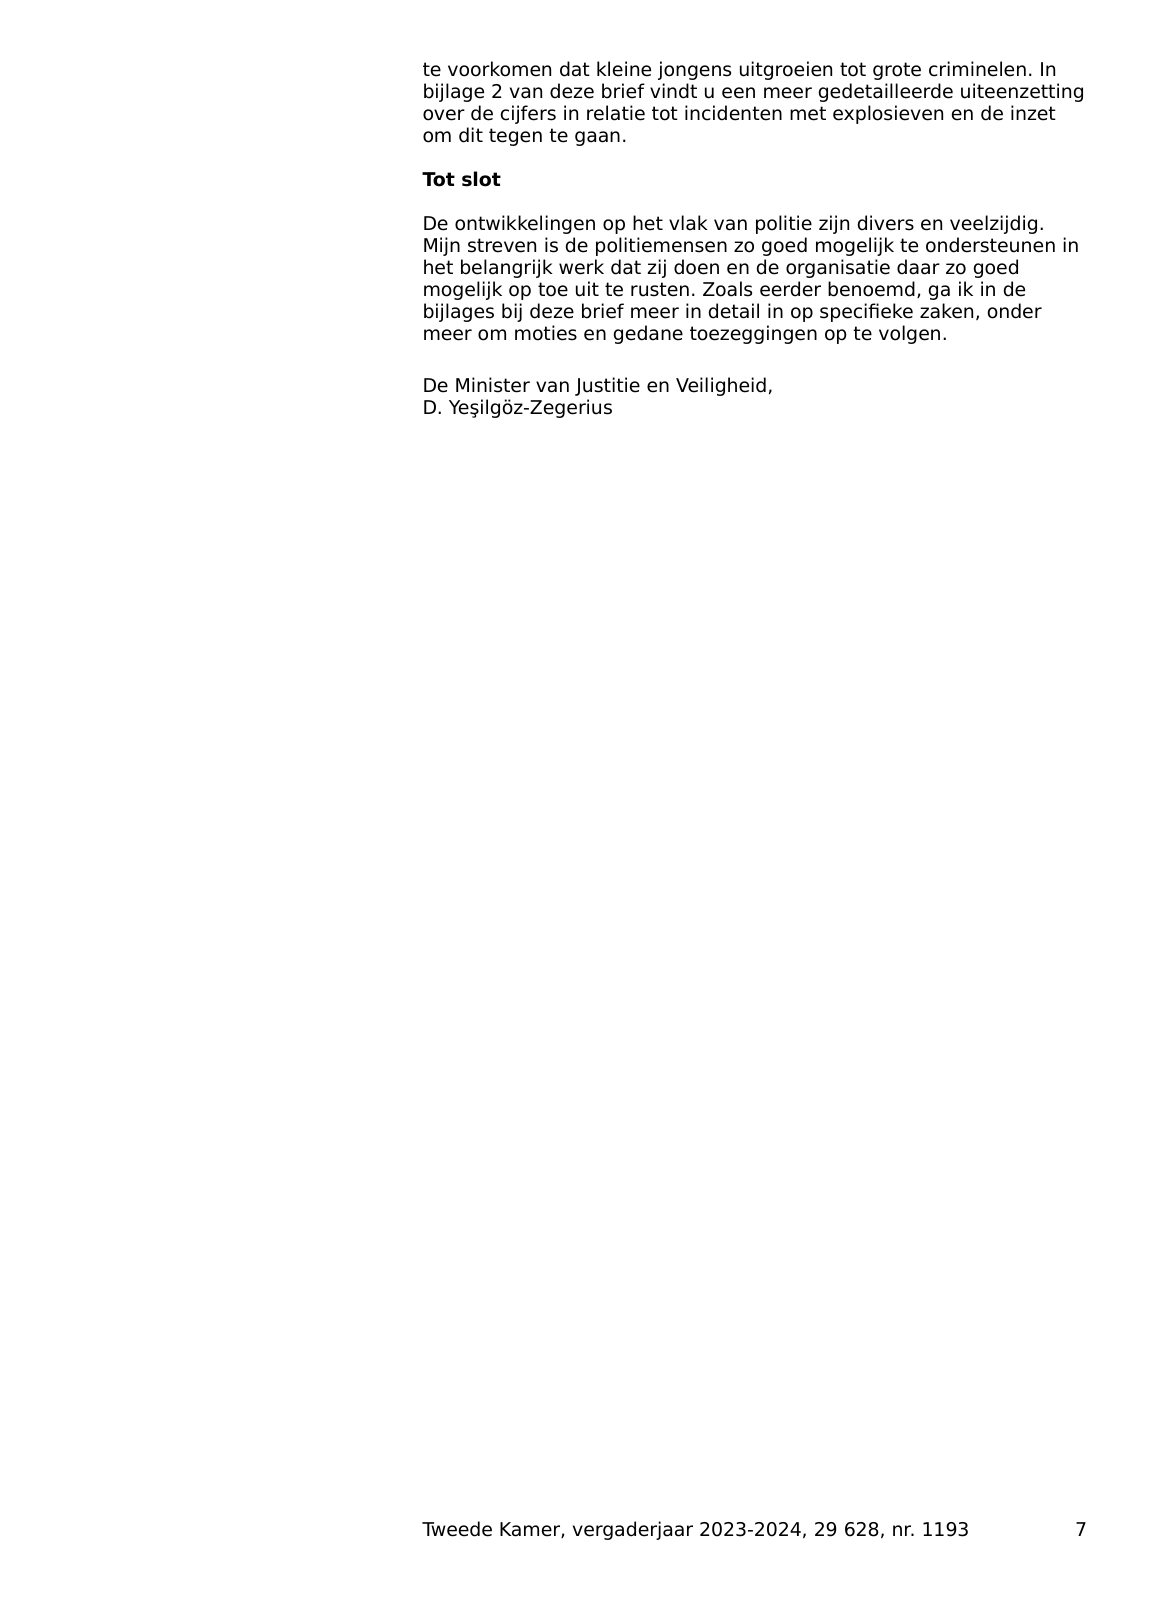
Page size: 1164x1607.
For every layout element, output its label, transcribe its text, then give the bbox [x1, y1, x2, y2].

text te voorkomen dat kleine jongens uitgroeien tot grote criminelen. In bijlage 2 van deze brief vindt u een meer gedetailleerde uiteenzetting over de cijfers in relatie tot incidenten met explosieven en de inzet om dit tegen te gaan. [422, 59, 1087, 147]
text De ontwikkelingen op het vlak van politie zijn divers en veelzijdig. Mijn streven is de politiemensen zo goed mogelijk te ondersteunen in het belangrijk werk dat zij doen en de organisatie daar zo goed mogelijk op toe uit te rusten. Zoals eerder benoemd, ga ik in de bijlages bij deze brief meer in detail in op specifieke zaken, onder meer om moties en gedane toezeggingen op te volgen. [422, 213, 1087, 345]
text De Minister van Justitie en Veiligheid, D. Yeşilgöz-Zegerius [422, 375, 1087, 419]
subtitle Tot slot [422, 169, 1087, 191]
